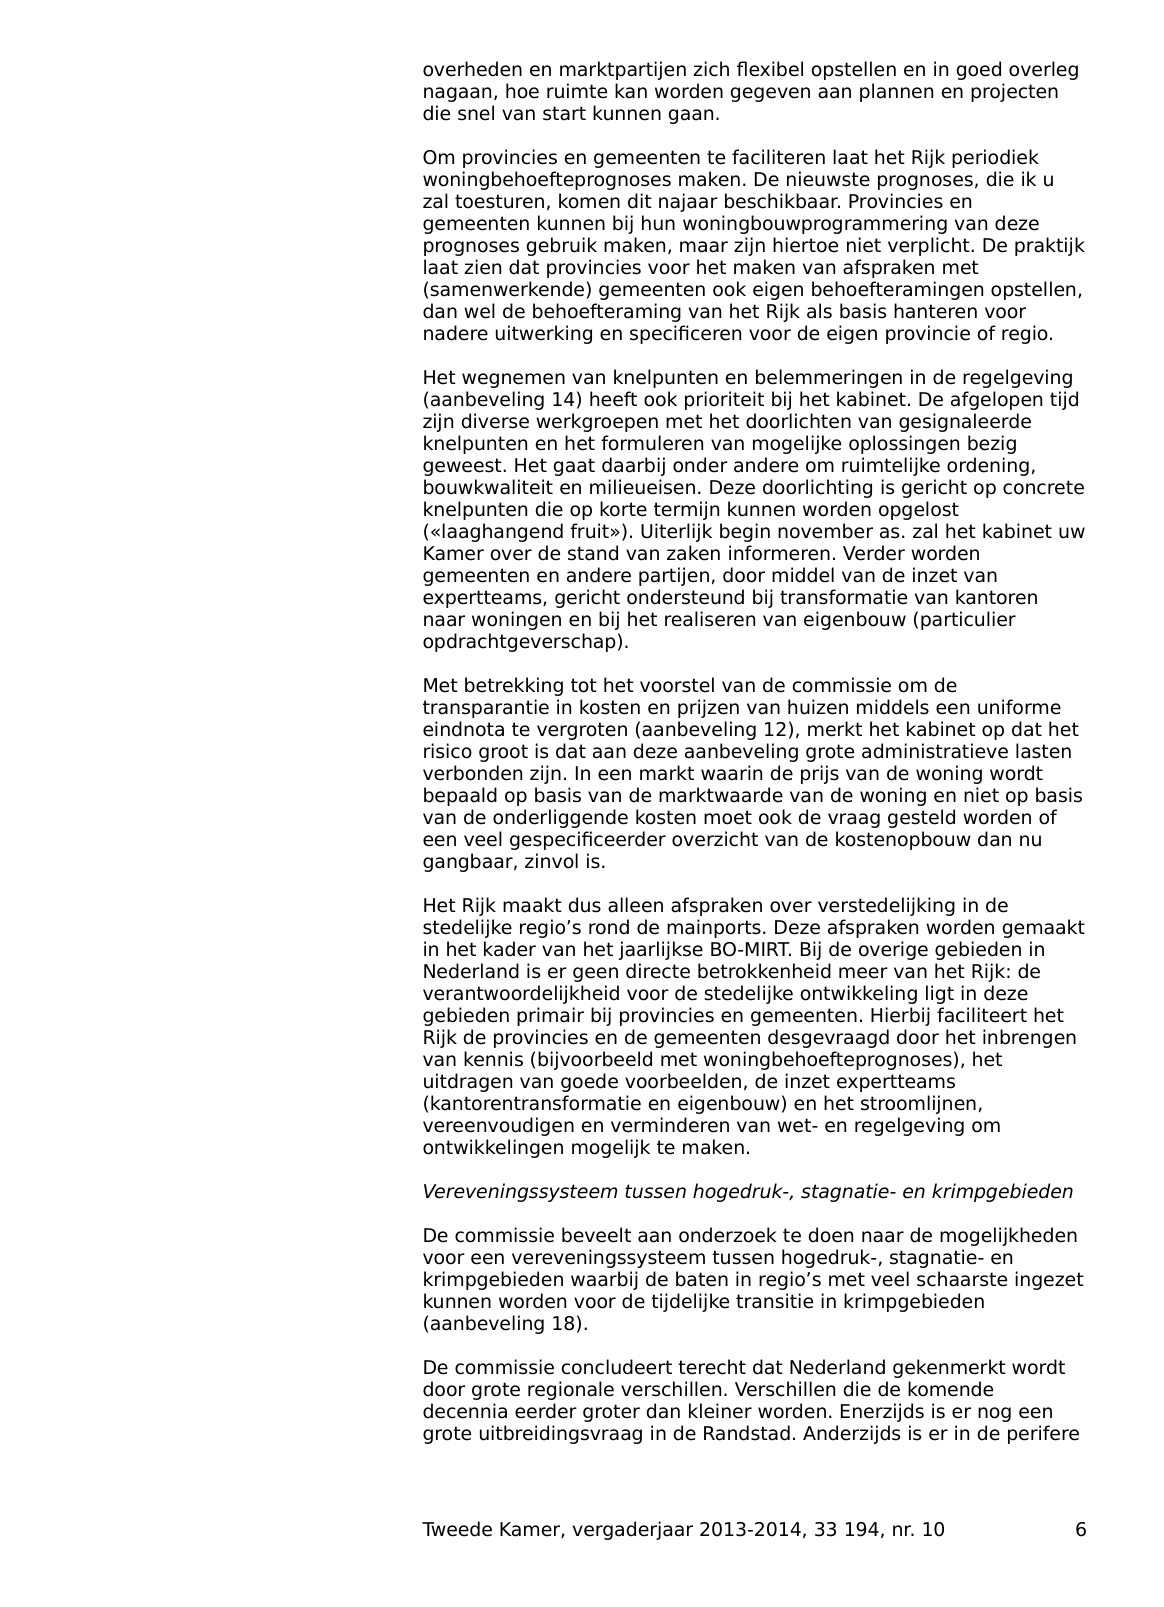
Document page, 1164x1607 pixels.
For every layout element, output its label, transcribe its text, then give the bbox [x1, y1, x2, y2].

text Het wegnemen van knelpunten en belemmeringen in de regelgeving (aanbeveling 14) heeft ook prioriteit bij het kabinet. De afgelopen tijd zijn diverse werkgroepen met het doorlichten van gesignaleerde knelpunten en het formuleren van mogelijke oplossingen bezig geweest. Het gaat daarbij onder andere om ruimtelijke ordening, bouwkwaliteit en milieueisen. Deze doorlichting is gericht op concrete knelpunten die op korte termijn kunnen worden opgelost («laaghangend fruit»). Uiterlijk begin november as. zal het kabinet uw Kamer over de stand van zaken informeren. Verder worden gemeenten en andere partijen, door middel van de inzet van expertteams, gericht ondersteund bij transformatie van kantoren naar woningen en bij het realiseren van eigenbouw (particulier opdrachtgeverschap). [422, 367, 1087, 653]
text Met betrekking tot het voorstel van de commissie om de transparantie in kosten en prijzen van huizen middels een uniforme eindnota te vergroten (aanbeveling 12), merkt het kabinet op dat het risico groot is dat aan deze aanbeveling grote administratieve lasten verbonden zijn. In een markt waarin de prijs van de woning wordt bepaald op basis van de marktwaarde van de woning en niet op basis van de onderliggende kosten moet ook de vraag gesteld worden of een veel gespecificeerder overzicht van de kostenopbouw dan nu gangbaar, zinvol is. [422, 675, 1087, 873]
text Om provincies en gemeenten te faciliteren laat het Rijk periodiek woningbehoefteprognoses maken. De nieuwste prognoses, die ik u zal toesturen, komen dit najaar beschikbaar. Provincies en gemeenten kunnen bij hun woningbouwprogrammering van deze prognoses gebruik maken, maar zijn hiertoe niet verplicht. De praktijk laat zien dat provincies voor het maken van afspraken met (samenwerkende) gemeenten ook eigen behoefteramingen opstellen, dan wel de behoefteraming van het Rijk als basis hanteren voor nadere uitwerking en specificeren voor de eigen provincie of regio. [422, 147, 1087, 345]
text De commissie concludeert terecht dat Nederland gekenmerkt wordt door grote regionale verschillen. Verschillen die de komende decennia eerder groter dan kleiner worden. Enerzijds is er nog een grote uitbreidingsvraag in de Randstad. Anderzijds is er in de perifere [422, 1357, 1087, 1445]
text De commissie beveelt aan onderzoek te doen naar de mogelijkheden voor een vereveningssysteem tussen hogedruk-, stagnatie- en krimpgebieden waarbij de baten in regio’s met veel schaarste ingezet kunnen worden voor de tijdelijke transitie in krimpgebieden (aanbeveling 18). [422, 1225, 1087, 1335]
text overheden en marktpartijen zich flexibel opstellen en in goed overleg nagaan, hoe ruimte kan worden gegeven aan plannen en projecten die snel van start kunnen gaan. [422, 59, 1087, 125]
text Het Rijk maakt dus alleen afspraken over verstedelijking in de stedelijke regio’s rond de mainports. Deze afspraken worden gemaakt in het kader van het jaarlijkse BO-MIRT. Bij de overige gebieden in Nederland is er geen directe betrokkenheid meer van het Rijk: de verantwoordelijkheid voor de stedelijke ontwikkeling ligt in deze gebieden primair bij provincies en gemeenten. Hierbij faciliteert het Rijk de provincies en de gemeenten desgevraagd door het inbrengen van kennis (bijvoorbeeld met woningbehoefteprognoses), het uitdragen van goede voorbeelden, de inzet expertteams (kantorentransformatie en eigenbouw) en het stroomlijnen, vereenvoudigen en verminderen van wet- en regelgeving om ontwikkelingen mogelijk te maken. [422, 895, 1087, 1159]
subtitle Vereveningssysteem tussen hogedruk-, stagnatie- en krimpgebieden [422, 1181, 1087, 1203]
